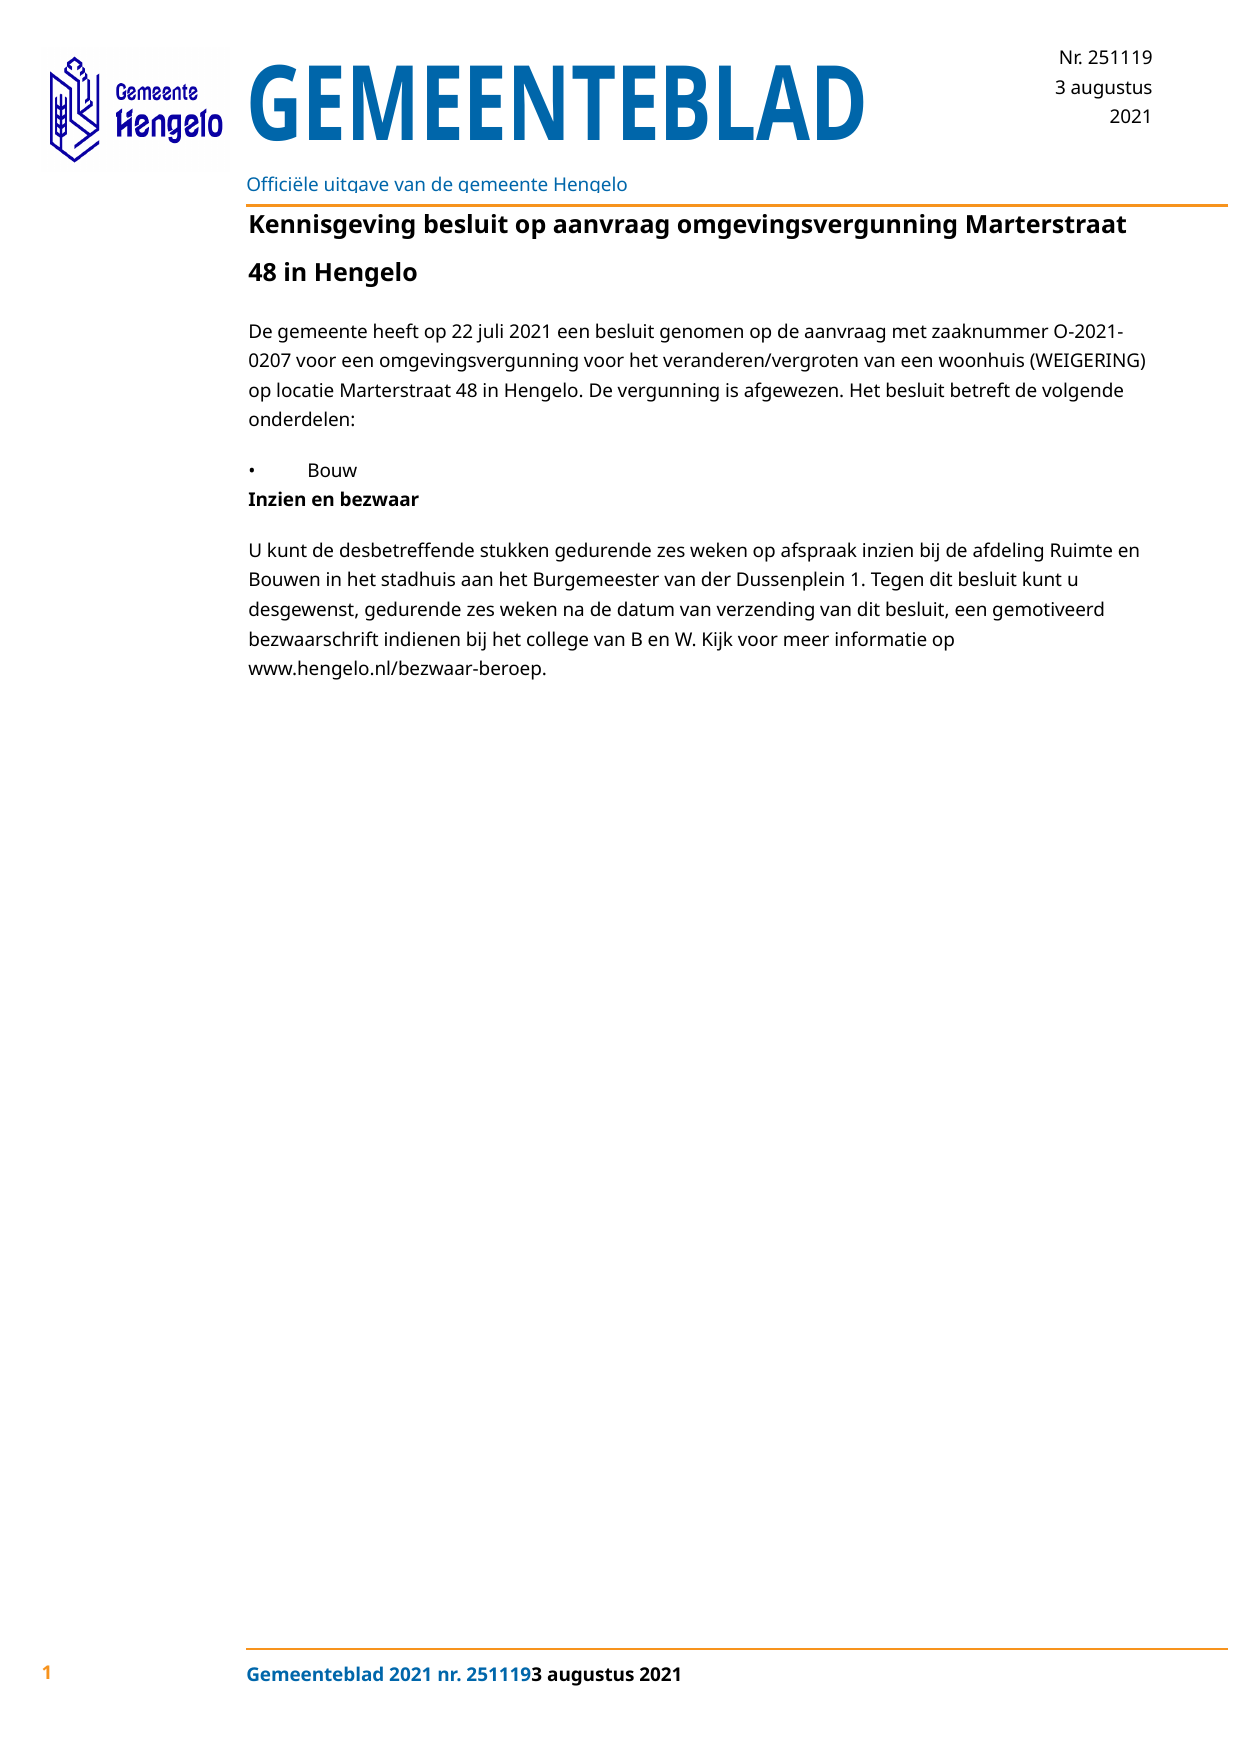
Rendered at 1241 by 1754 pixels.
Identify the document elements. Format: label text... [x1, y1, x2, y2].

list Bouw [248, 457, 1152, 483]
text U kunt de desbetreffende stukken gedurende zes weken op afspraak inzien bij de afdeling Ruimte en Bouwen in het stadhuis aan het Burgemeester van der Dussenplein 1. Tegen dit besluit kunt u desgewenst, gedurende zes weken na de datum van verzending van dit besluit, een gemotiveerd bezwaarschrift indienen bij het college van B en W. Kijk voor meer informatie op www.hengelo.nl/bezwaar-beroep. [248, 537, 1152, 681]
text Kennisgeving besluit op aanvraag omgevingsvergunning Marterstraat 48 in Hengelo [248, 207, 1152, 288]
text Inzien en bezwaar [248, 487, 1152, 512]
text De gemeente heeft op 22 juli 2021 een besluit genomen op de aanvraag met zaaknummer O-2021-0207 voor een omgevingsvergunning voor het veranderen/vergroten van een woonhuis (WEIGERING) op locatie Marterstraat 48 in Hengelo. De vergunning is afgewezen. Het besluit betreft de volgende onderdelen: [248, 318, 1152, 432]
picture [41, 47, 231, 172]
